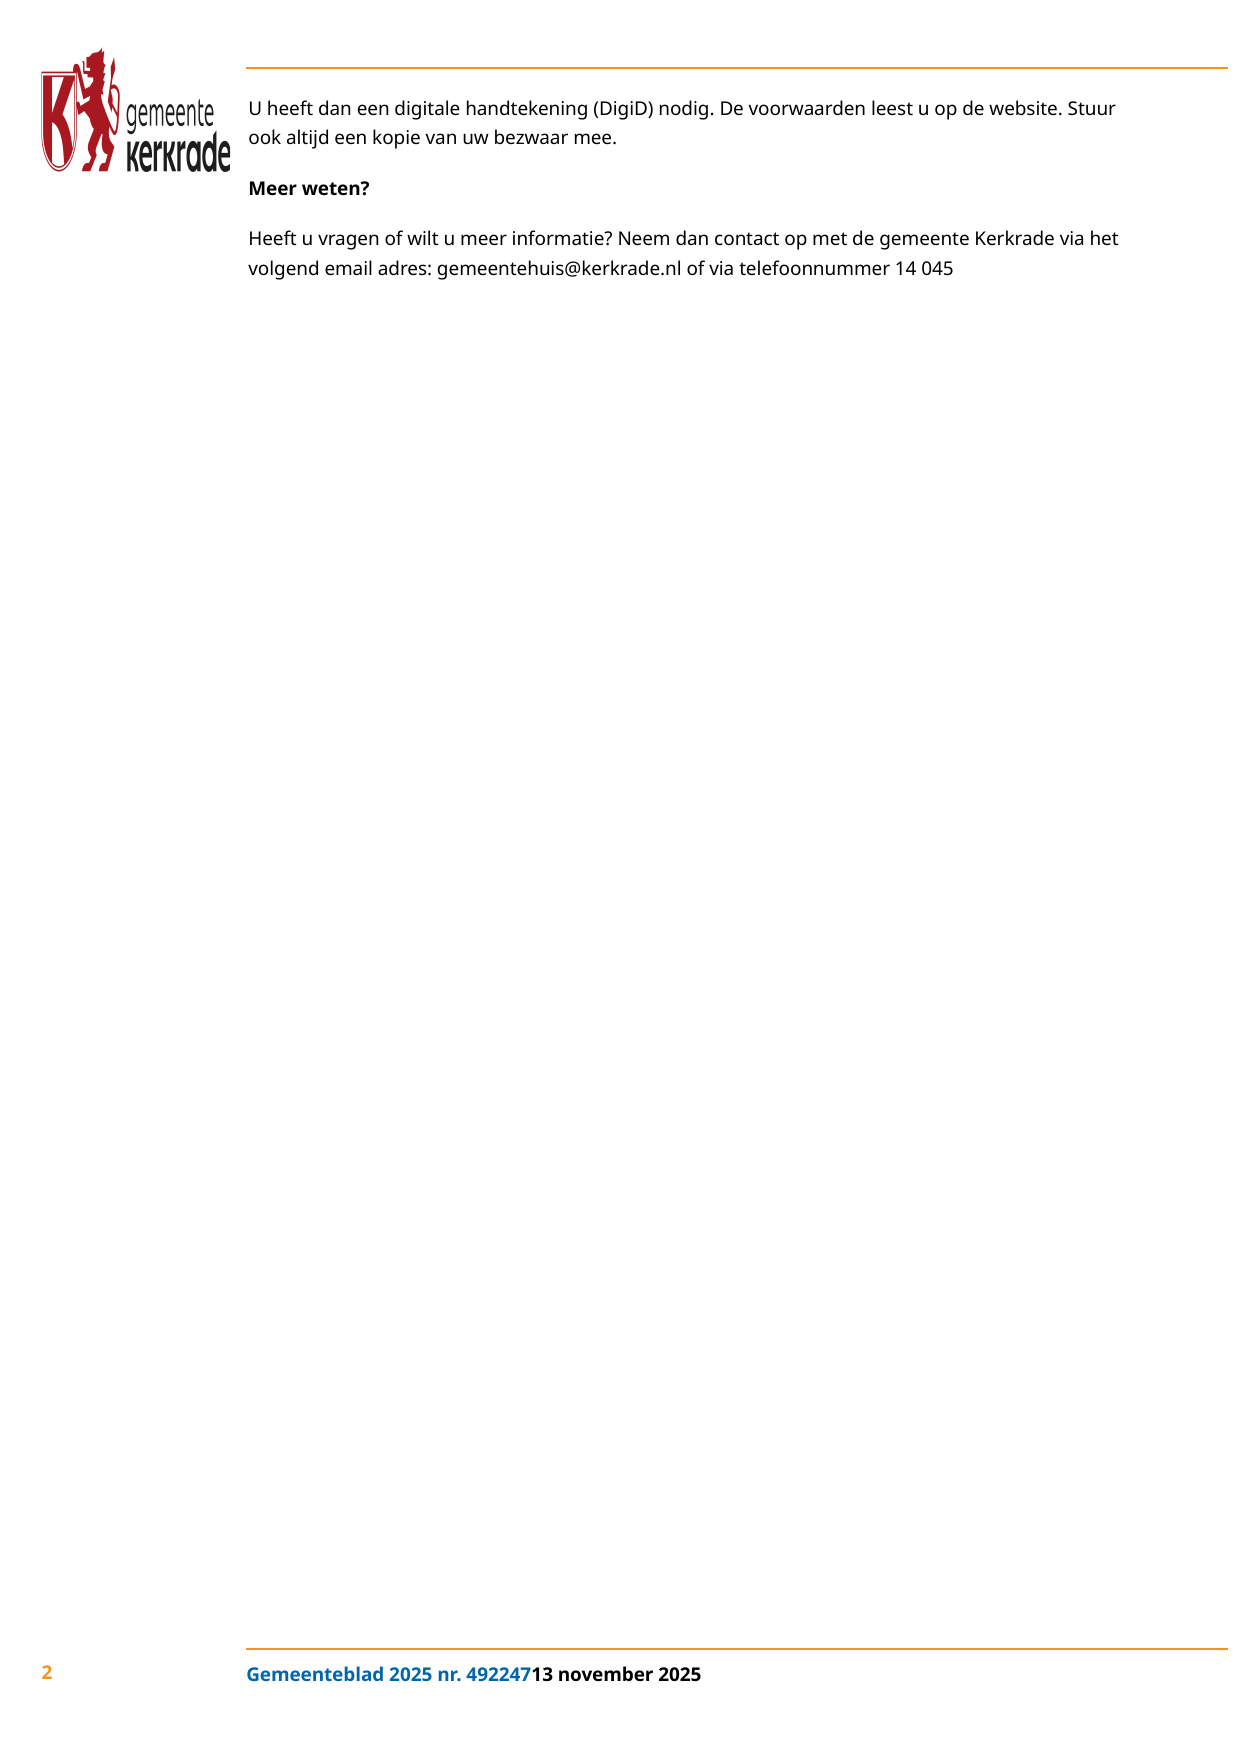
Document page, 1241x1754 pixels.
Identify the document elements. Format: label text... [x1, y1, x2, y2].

text Heeft u vragen of wilt u meer informatie? Neem dan contact op met de gemeente Kerkrade via het volgend email adres: gemeentehuis@kerkrade.nl of via telefoonnummer 14 045 [248, 225, 1152, 281]
text U heeft dan een digitale handtekening (DigiD) nodig. De voorwaarden leest u op de website. Stuur ook altijd een kopie van uw bezwaar mee. [248, 95, 1152, 150]
text Meer weten? [248, 175, 1152, 201]
picture [41, 47, 231, 172]
